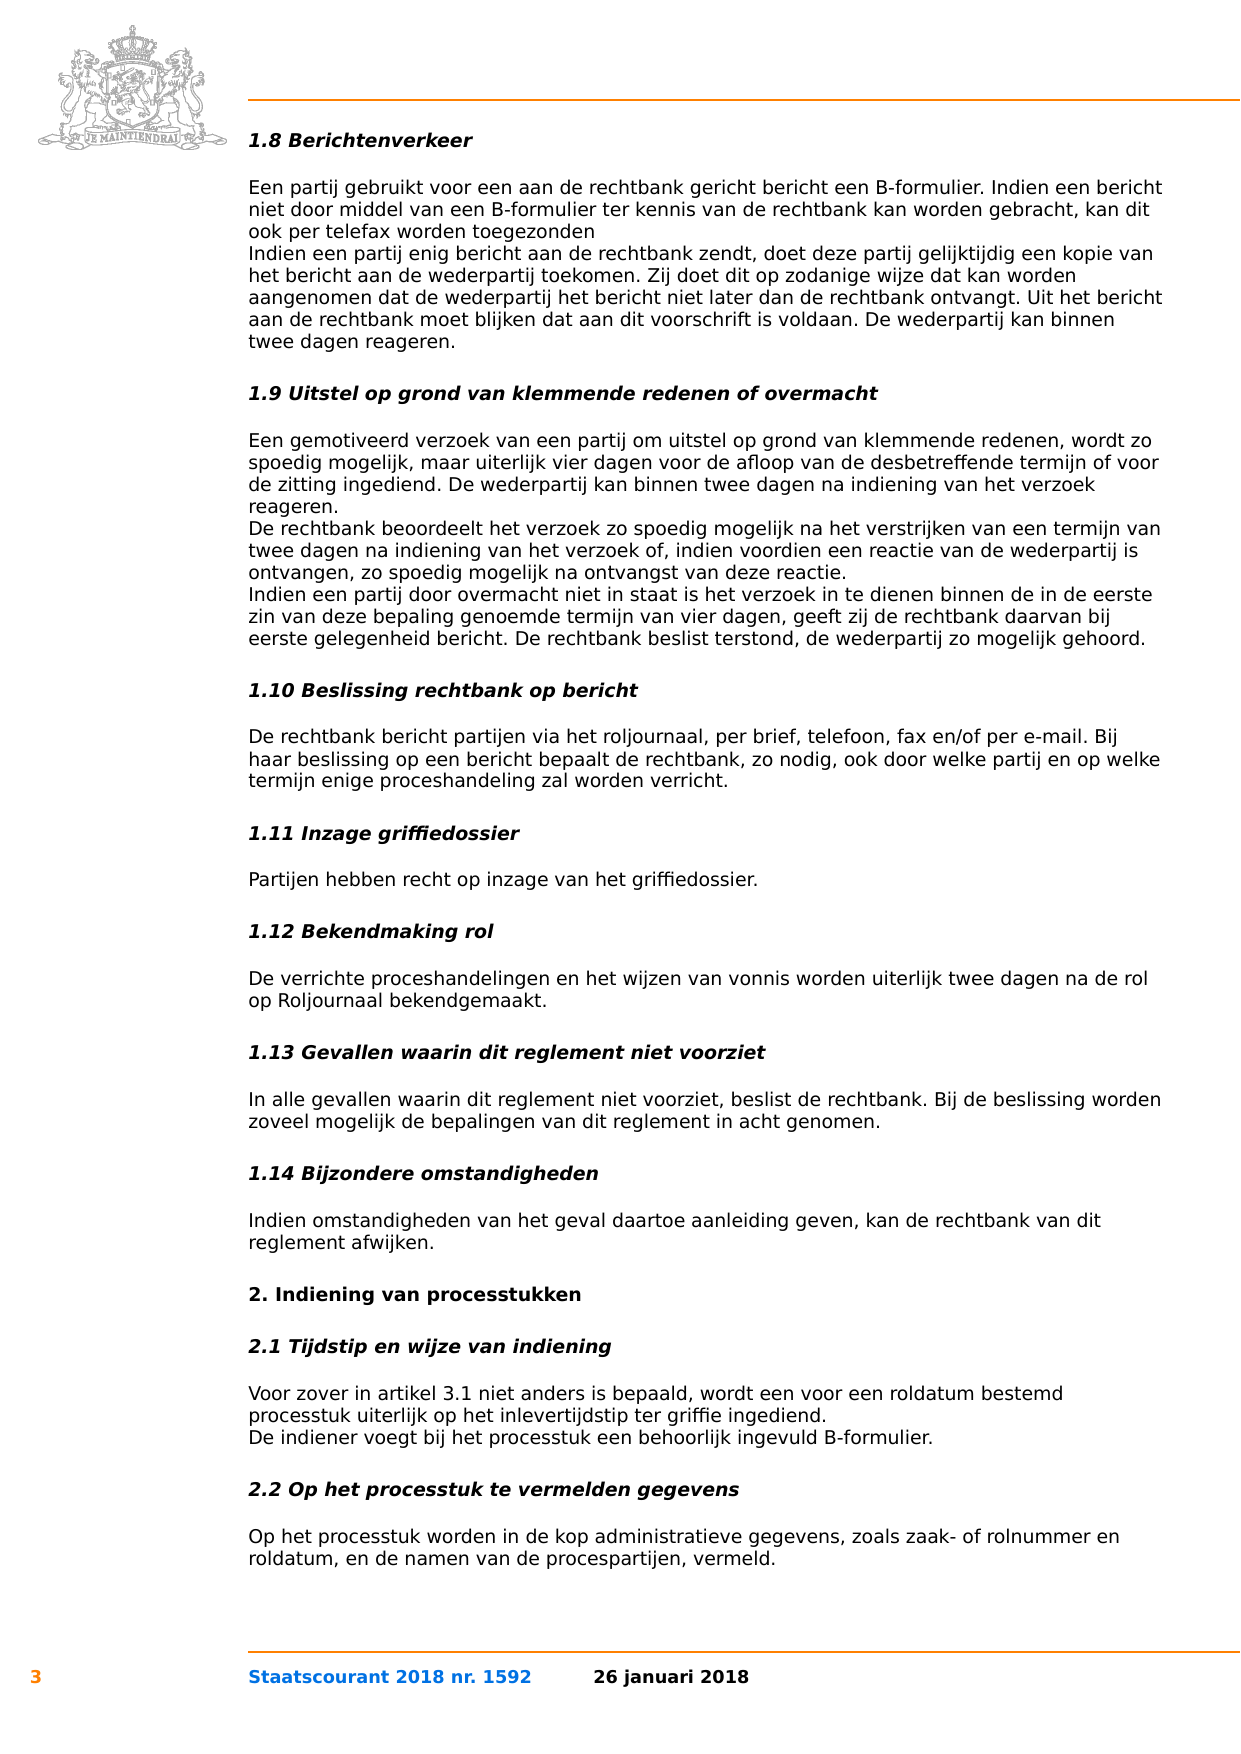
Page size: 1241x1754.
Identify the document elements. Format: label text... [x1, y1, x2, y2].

text Een partij gebruikt voor een aan de rechtbank gericht bericht een B-formulier. Indien een bericht niet door middel van een B-formulier ter kennis van de rechtbank kan worden gebracht, kan dit ook per telefax worden toegezonden [248, 177, 1163, 243]
text Op het processtuk worden in de kop administratieve gegevens, zoals zaak- of rolnummer en roldatum, en de namen van de procespartijen, vermeld. [248, 1526, 1163, 1570]
text In alle gevallen waarin dit reglement niet voorziet, beslist de rechtbank. Bij de beslissing worden zoveel mogelijk de bepalingen van dit reglement in acht genomen. [248, 1089, 1163, 1133]
text Een gemotiveerd verzoek van een partij om uitstel op grond van klemmende redenen, wordt zo spoedig mogelijk, maar uiterlijk vier dagen voor de afloop van de desbetreffende termijn of voor de zitting ingediend. De wederpartij kan binnen twee dagen na indiening van het verzoek reageren. [248, 430, 1163, 518]
subtitle 2. Indiening van processtukken [248, 1284, 1163, 1306]
text De rechtbank bericht partijen via het roljournaal, per brief, telefoon, fax en/of per e-mail. Bij haar beslissing op een bericht bepaalt de rechtbank, zo nodig, ook door welke partij en op welke termijn enige proceshandeling zal worden verricht. [248, 726, 1163, 792]
subtitle 1.10 Beslissing rechtbank op bericht [248, 679, 1163, 701]
text Voor zover in artikel 3.1 niet anders is bepaald, wordt een voor een roldatum bestemd processtuk uiterlijk op het inlevertijdstip ter griffie ingediend. [248, 1383, 1163, 1427]
picture [38, 25, 227, 150]
text Indien een partij enig bericht aan de rechtbank zendt, doet deze partij gelijktijdig een kopie van het bericht aan de wederpartij toekomen. Zij doet dit op zodanige wijze dat kan worden aangenomen dat de wederpartij het bericht niet later dan de rechtbank ontvangt. Uit het bericht aan de rechtbank moet blijken dat aan dit voorschrift is voldaan. De wederpartij kan binnen twee dagen reageren. [248, 243, 1163, 353]
subtitle 1.14 Bijzondere omstandigheden [248, 1163, 1163, 1185]
subtitle 1.9 Uitstel op grond van klemmende redenen of overmacht [248, 383, 1163, 405]
text Indien omstandigheden van het geval daartoe aanleiding geven, kan de rechtbank van dit reglement afwijken. [248, 1210, 1163, 1254]
subtitle 1.12 Bekendmaking rol [248, 921, 1163, 943]
subtitle 1.8 Berichtenverkeer [248, 130, 1163, 152]
text De verrichte proceshandelingen en het wijzen van vonnis worden uiterlijk twee dagen na de rol op Roljournaal bekendgemaakt. [248, 968, 1163, 1012]
subtitle 1.11 Inzage griffiedossier [248, 822, 1163, 844]
text Partijen hebben recht op inzage van het griffiedossier. [248, 869, 1163, 891]
subtitle 2.2 Op het processtuk te vermelden gegevens [248, 1479, 1163, 1501]
text De indiener voegt bij het processtuk een behoorlijk ingevuld B-formulier. [248, 1427, 1163, 1449]
subtitle 1.13 Gevallen waarin dit reglement niet voorziet [248, 1042, 1163, 1064]
subtitle 2.1 Tijdstip en wijze van indiening [248, 1336, 1163, 1358]
text De rechtbank beoordeelt het verzoek zo spoedig mogelijk na het verstrijken van een termijn van twee dagen na indiening van het verzoek of, indien voordien een reactie van de wederpartij is ontvangen, zo spoedig mogelijk na ontvangst van deze reactie. [248, 518, 1163, 583]
text Indien een partij door overmacht niet in staat is het verzoek in te dienen binnen de in de eerste zin van deze bepaling genoemde termijn van vier dagen, geeft zij de rechtbank daarvan bij eerste gelegenheid bericht. De rechtbank beslist terstond, de wederpartij zo mogelijk gehoord. [248, 583, 1163, 649]
